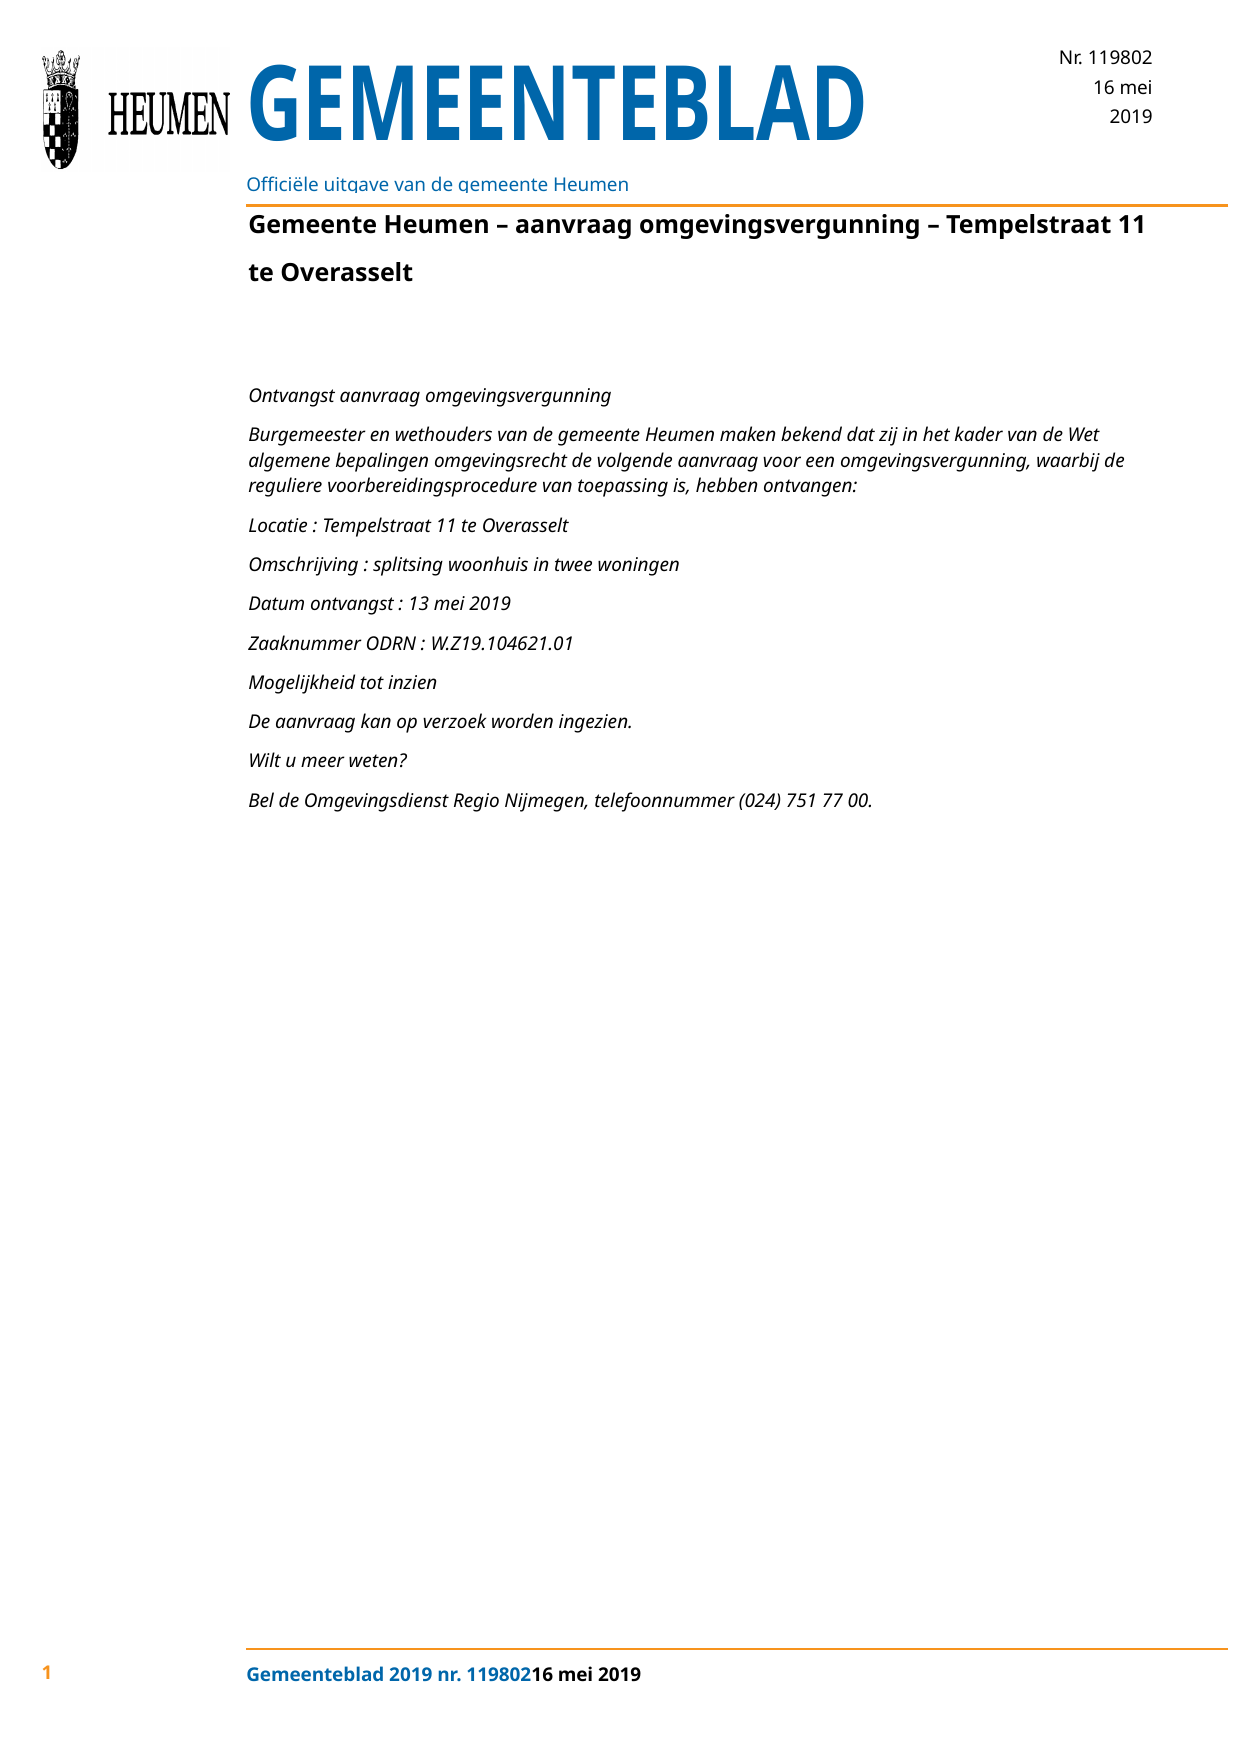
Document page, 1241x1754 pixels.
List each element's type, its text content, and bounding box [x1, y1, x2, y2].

text Burgemeester en wethouders van de gemeente Heumen maken bekend dat zij in het kader van de Wet algemene bepalingen omgevingsrecht de volgende aanvraag voor een omgevingsvergunning, waarbij de reguliere voorbereidingsprocedure van toepassing is, hebben ontvangen: [248, 421, 1152, 498]
text Ontvangst aanvraag omgevingsvergunning [248, 382, 1152, 408]
text Gemeente Heumen – aanvraag omgevingsvergunning – Tempelstraat 11 te Overasselt [248, 207, 1152, 288]
text De aanvraag kan op verzoek worden ingezien. [248, 708, 1152, 734]
text Zaaknummer ODRN : W.Z19.104621.01 [248, 630, 1152, 655]
text Bel de Omgevingsdienst Regio Nijmegen, telefoonnummer (024) 751 77 00. [248, 787, 1152, 812]
text Omschrijving : splitsing woonhuis in twee woningen [248, 551, 1152, 577]
picture [41, 47, 231, 172]
text Wilt u meer weten? [248, 747, 1152, 773]
text Datum ontvangst : 13 mei 2019 [248, 590, 1152, 616]
text Locatie : Tempelstraat 11 te Overasselt [248, 512, 1152, 538]
text Mogelijkheid tot inzien [248, 669, 1152, 695]
